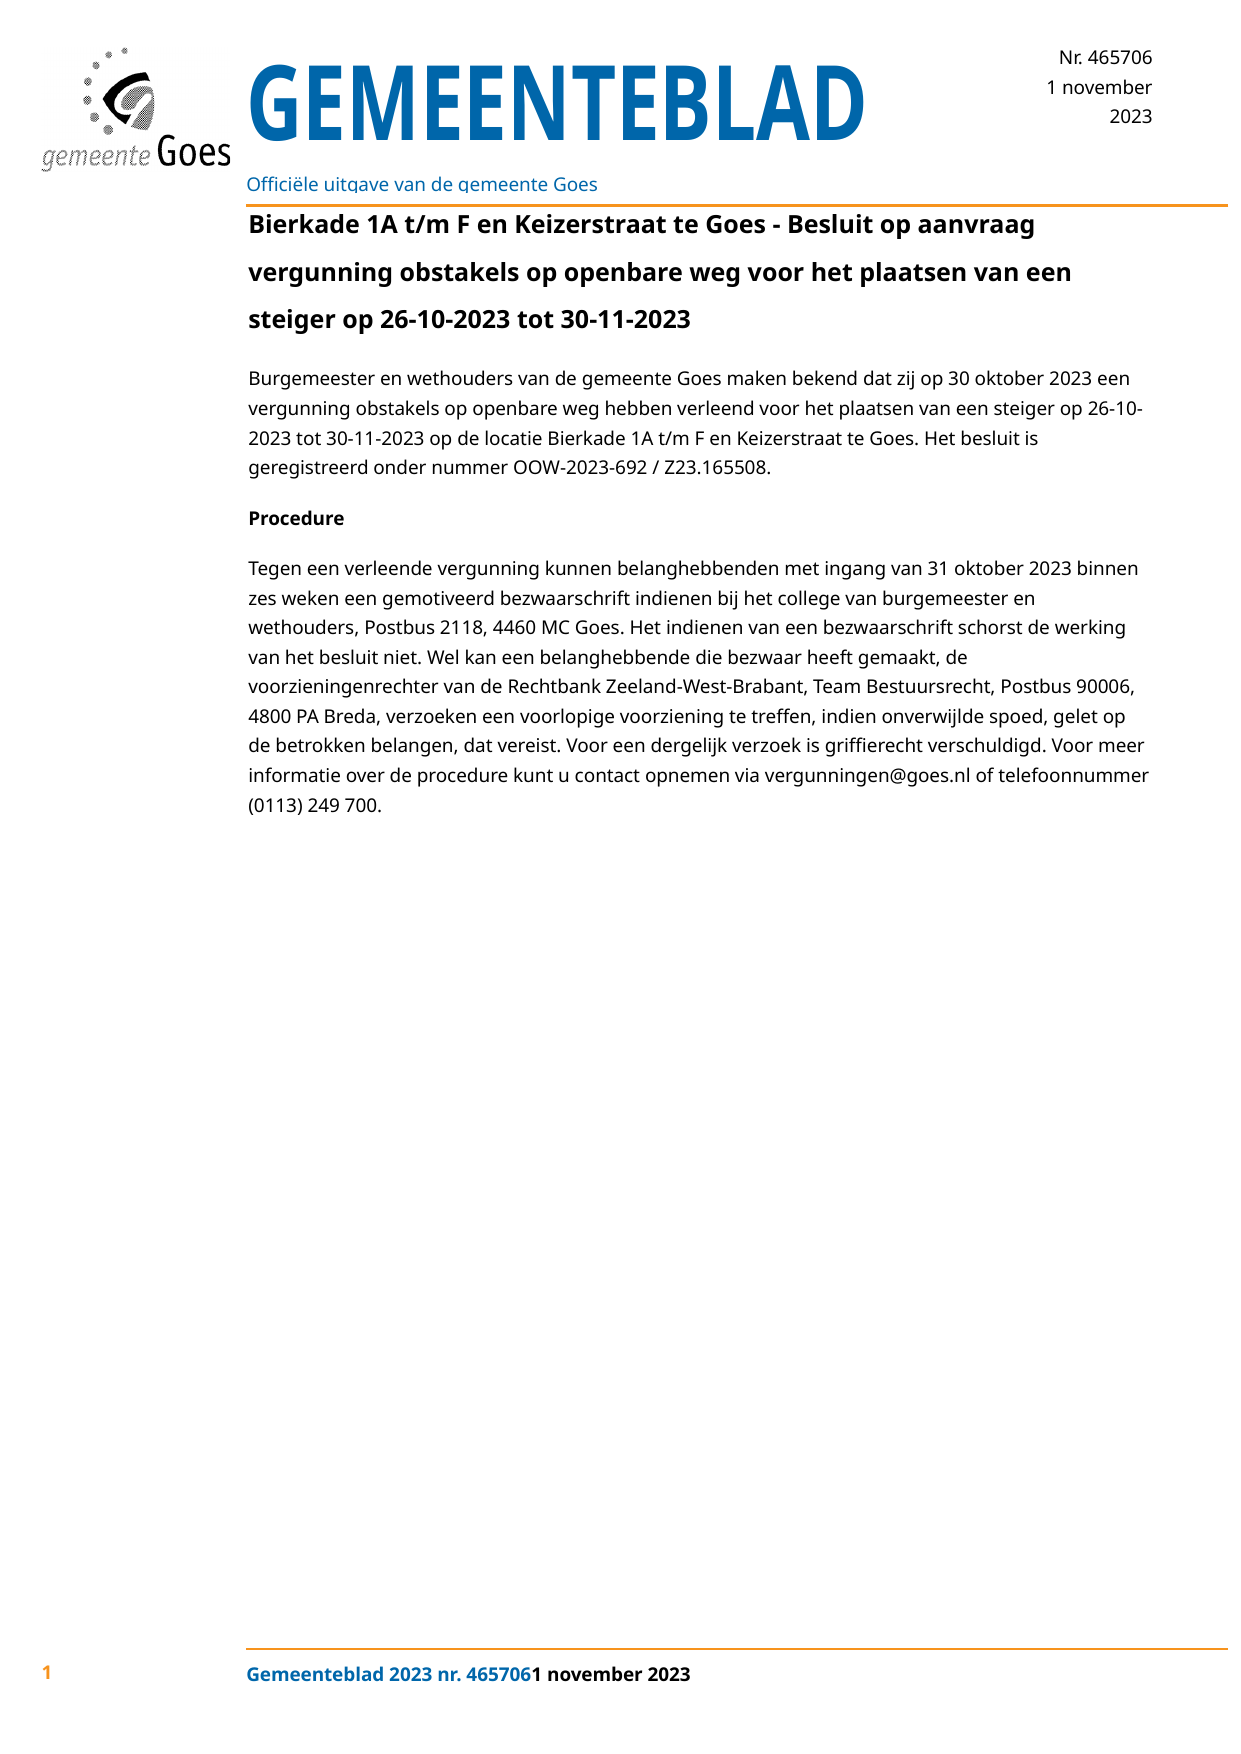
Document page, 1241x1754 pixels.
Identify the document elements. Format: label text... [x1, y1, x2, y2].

text Bierkade 1A t/m F en Keizerstraat te Goes - Besluit op aanvraag vergunning obstakels op openbare weg voor het plaatsen van een steiger op 26-10-2023 tot 30-11-2023 [248, 207, 1152, 336]
text Procedure [248, 505, 1152, 530]
text Tegen een verleende vergunning kunnen belanghebbenden met ingang van 31 oktober 2023 binnen zes weken een gemotiveerd bezwaarschrift indienen bij het college van burgemeester en wethouders, Postbus 2118, 4460 MC Goes. Het indienen van een bezwaarschrift schorst de werking van het besluit niet. Wel kan een belanghebbende die bezwaar heeft gemaakt, de voorzieningenrechter van de Rechtbank Zeeland-West-Brabant, Team Bestuursrecht, Postbus 90006, 4800 PA Breda, verzoeken een voorlopige voorziening te treffen, indien onverwijlde spoed, gelet op de betrokken belangen, dat vereist. Voor een dergelijk verzoek is griffierecht verschuldigd. Voor meer informatie over de procedure kunt u contact opnemen via vergunningen@goes.nl of telefoonnummer (0113) 249 700. [248, 555, 1152, 817]
picture [41, 47, 231, 172]
text Burgemeester en wethouders van de gemeente Goes maken bekend dat zij op 30 oktober 2023 een vergunning obstakels op openbare weg hebben verleend voor het plaatsen van een steiger op 26-10-2023 tot 30-11-2023 op de locatie Bierkade 1A t/m F en Keizerstraat te Goes. Het besluit is geregistreerd onder nummer OOW-2023-692 / Z23.165508. [248, 366, 1152, 480]
